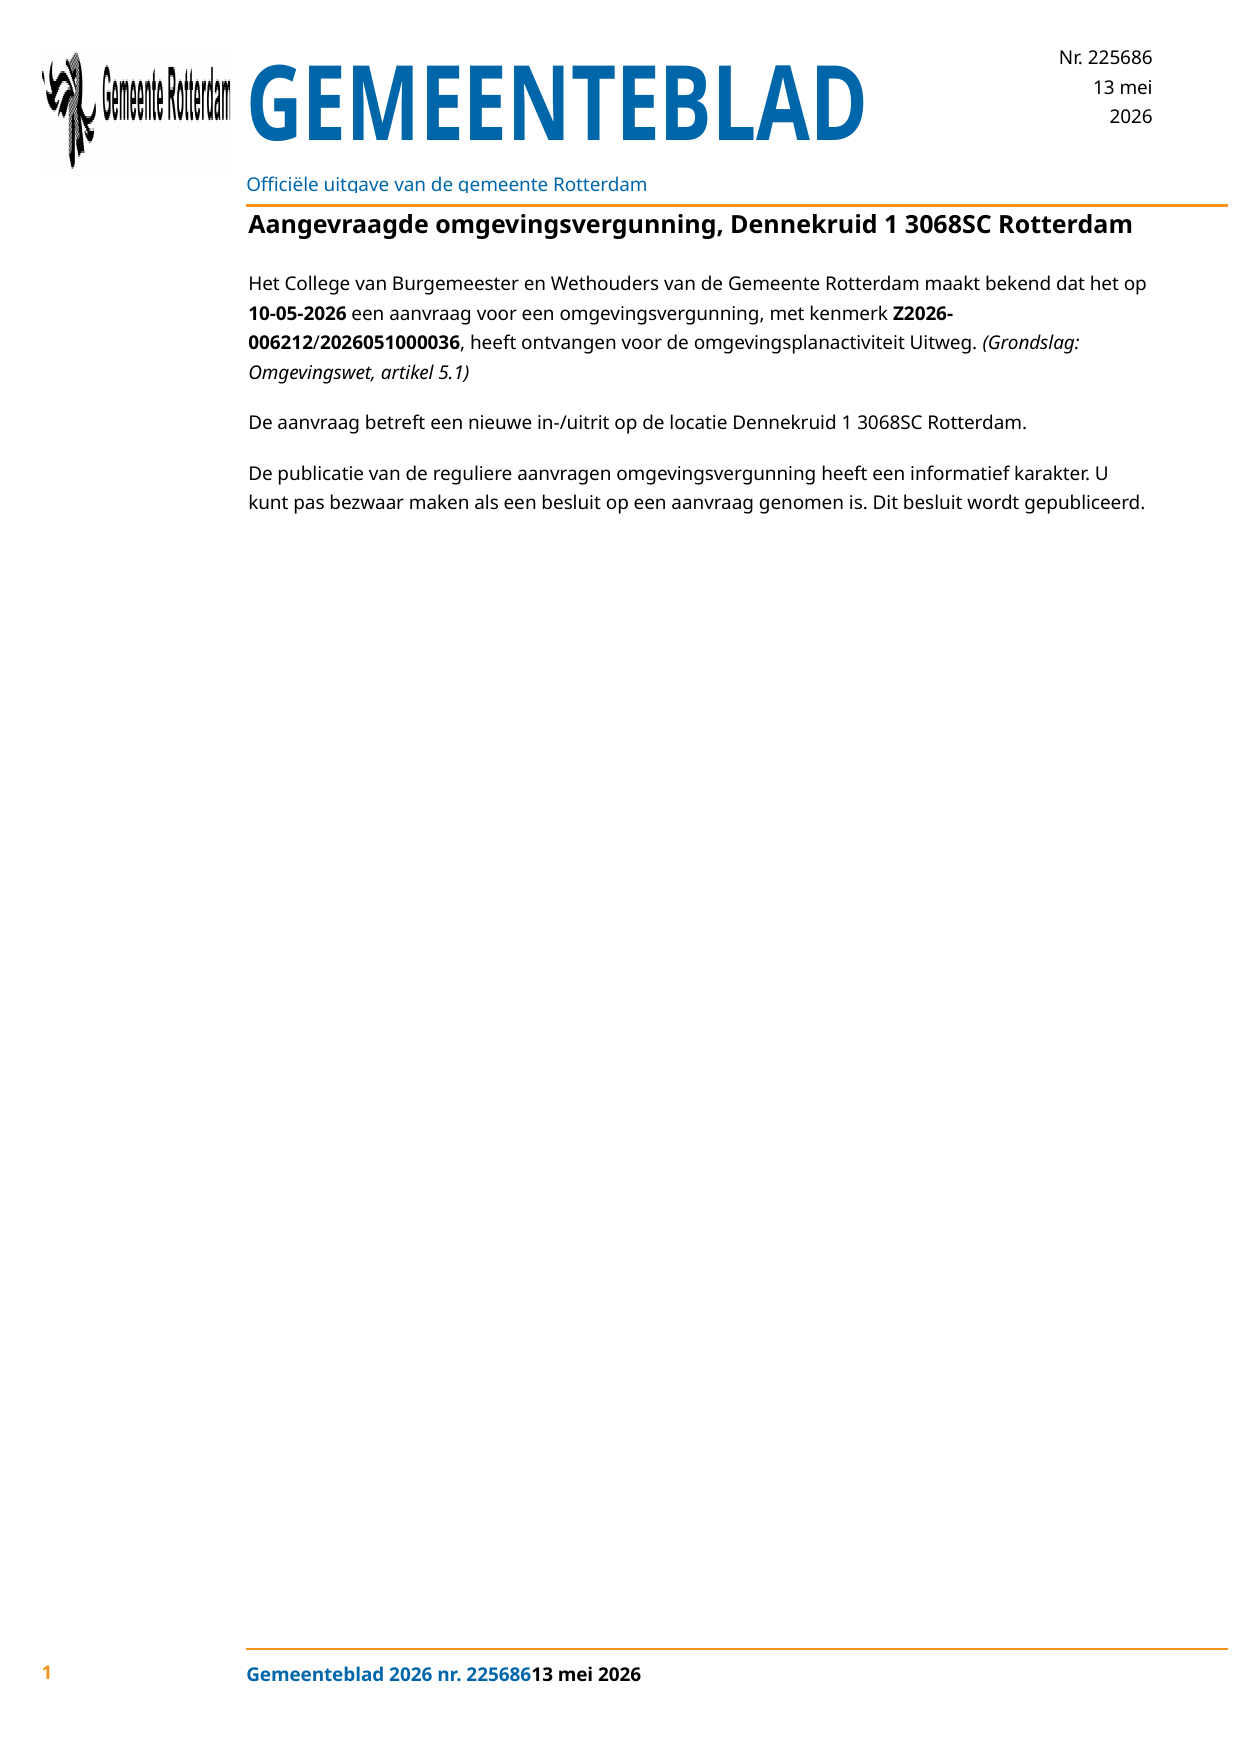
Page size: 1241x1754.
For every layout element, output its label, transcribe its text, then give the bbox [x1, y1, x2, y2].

text De aanvraag betreft een nieuwe in-/uitrit op de locatie Dennekruid 1 3068SC Rotterdam. [248, 409, 1152, 435]
text Aangevraagde omgevingsvergunning, Dennekruid 1 3068SC Rotterdam [248, 207, 1152, 241]
text De publicatie van de reguliere aanvragen omgevingsvergunning heeft een informatief karakter. U kunt pas bezwaar maken als een besluit op een aanvraag genomen is. Dit besluit wordt gepubliceerd. [248, 460, 1152, 515]
picture [41, 47, 231, 172]
text Het College van Burgemeester en Wethouders van de Gemeente Rotterdam maakt bekend dat het op 10-05-2026 een aanvraag voor een omgevingsvergunning, met kenmerk Z2026-006212/2026051000036, heeft ontvangen voor de omgevingsplanactiviteit Uitweg. (Grondslag: Omgevingswet, artikel 5.1) [248, 270, 1152, 385]
